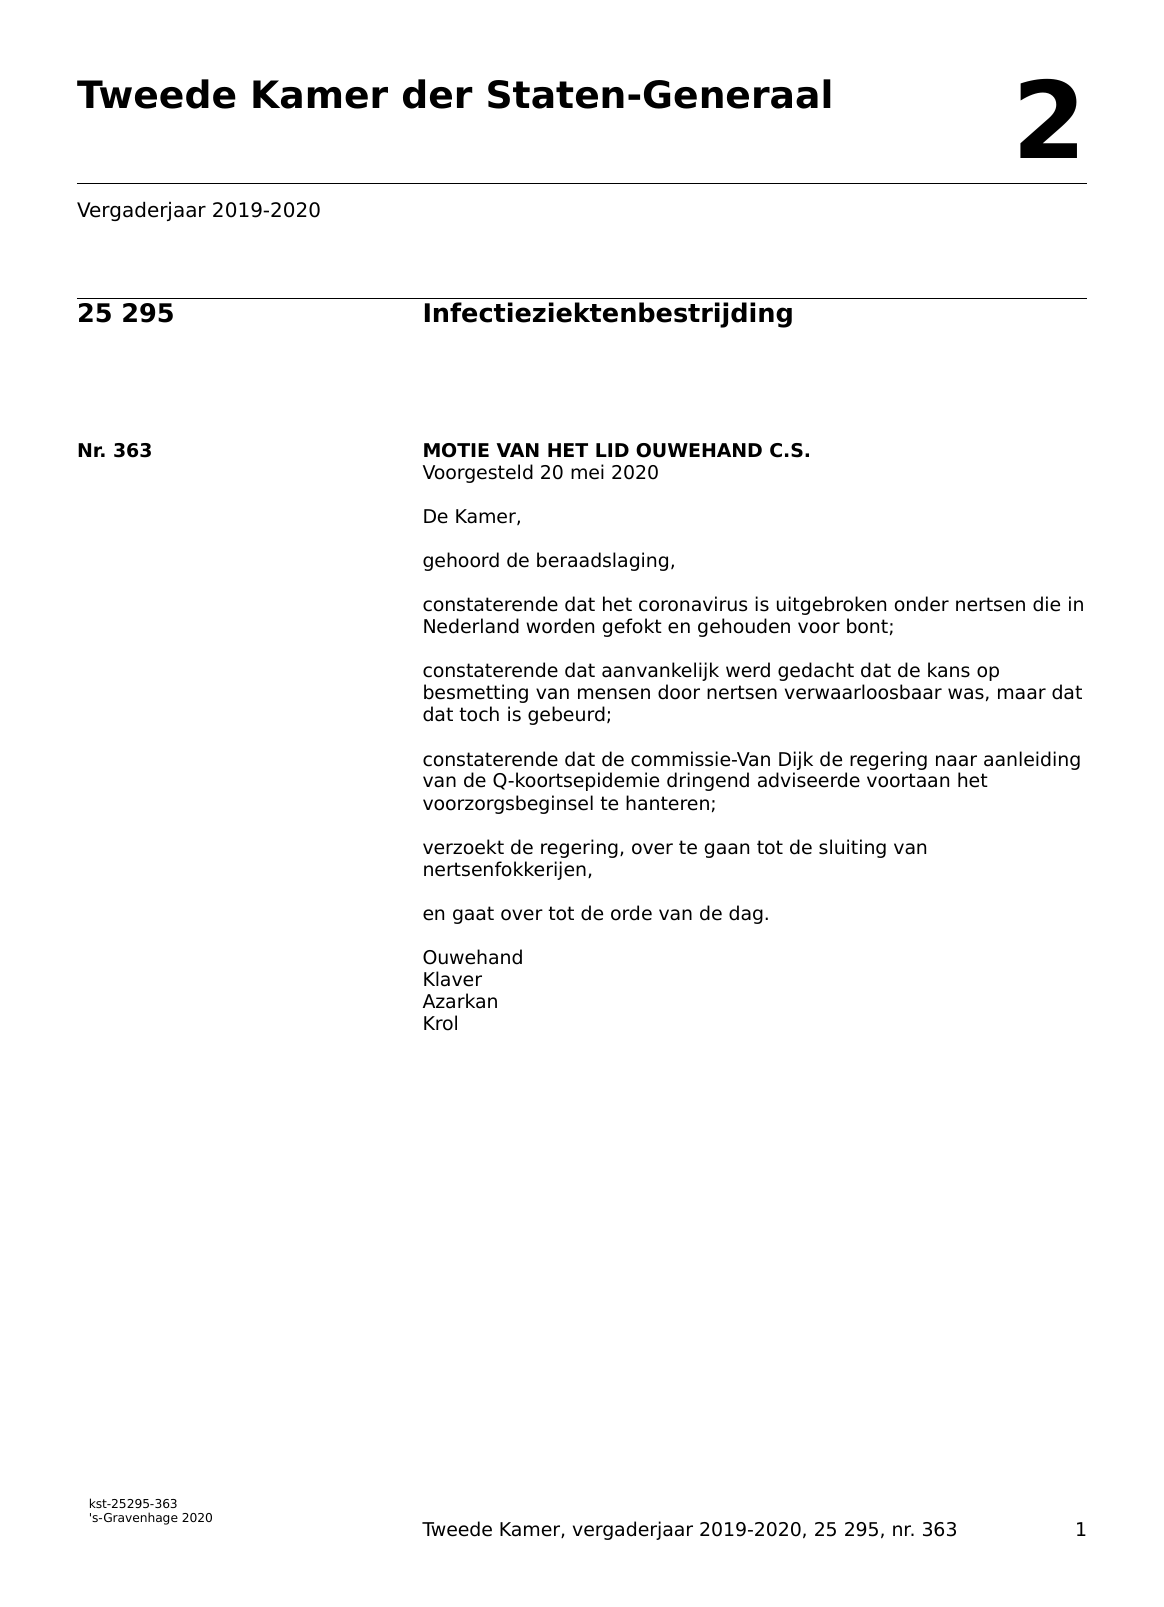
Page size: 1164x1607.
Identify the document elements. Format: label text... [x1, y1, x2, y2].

text constaterende dat het coronavirus is uitgebroken onder nertsen die in Nederland worden gefokt en gehouden voor bont; [422, 594, 1087, 638]
table_header Tweede Kamer der Staten-Generaal [77, 59, 886, 183]
text Azarkan [422, 991, 1087, 1013]
text Voorgesteld 20 mei 2020 [422, 462, 1087, 484]
table_cell Vergaderjaar 2019-2020 [77, 184, 1087, 298]
text verzoekt de regering, over te gaan tot de sluiting van nertsenfokkerijen, [422, 837, 1087, 881]
subtitle 25 295 Infectieziektenbestrijding [77, 299, 1087, 329]
subtitle Nr. 363 MOTIE VAN HET LID OUWEHAND C.S. [77, 440, 1087, 462]
text Krol [422, 1013, 1087, 1035]
text De Kamer, [422, 506, 1087, 528]
text kst-25295-363 [88, 1497, 323, 1511]
text gehoord de beraadslaging, [422, 550, 1087, 572]
text Ouwehand [422, 947, 1087, 969]
table_header 2 [886, 59, 1087, 183]
text 's-Gravenhage 2020 [88, 1511, 323, 1525]
text Klaver [422, 969, 1087, 991]
text constaterende dat de commissie-Van Dijk de regering naar aanleiding van de Q-koortsepidemie dringend adviseerde voortaan het voorzorgsbeginsel te hanteren; [422, 748, 1087, 814]
text constaterende dat aanvankelijk werd gedacht dat de kans op besmetting van mensen door nertsen verwaarloosbaar was, maar dat dat toch is gebeurd; [422, 660, 1087, 726]
text en gaat over tot de orde van de dag. [422, 903, 1087, 925]
